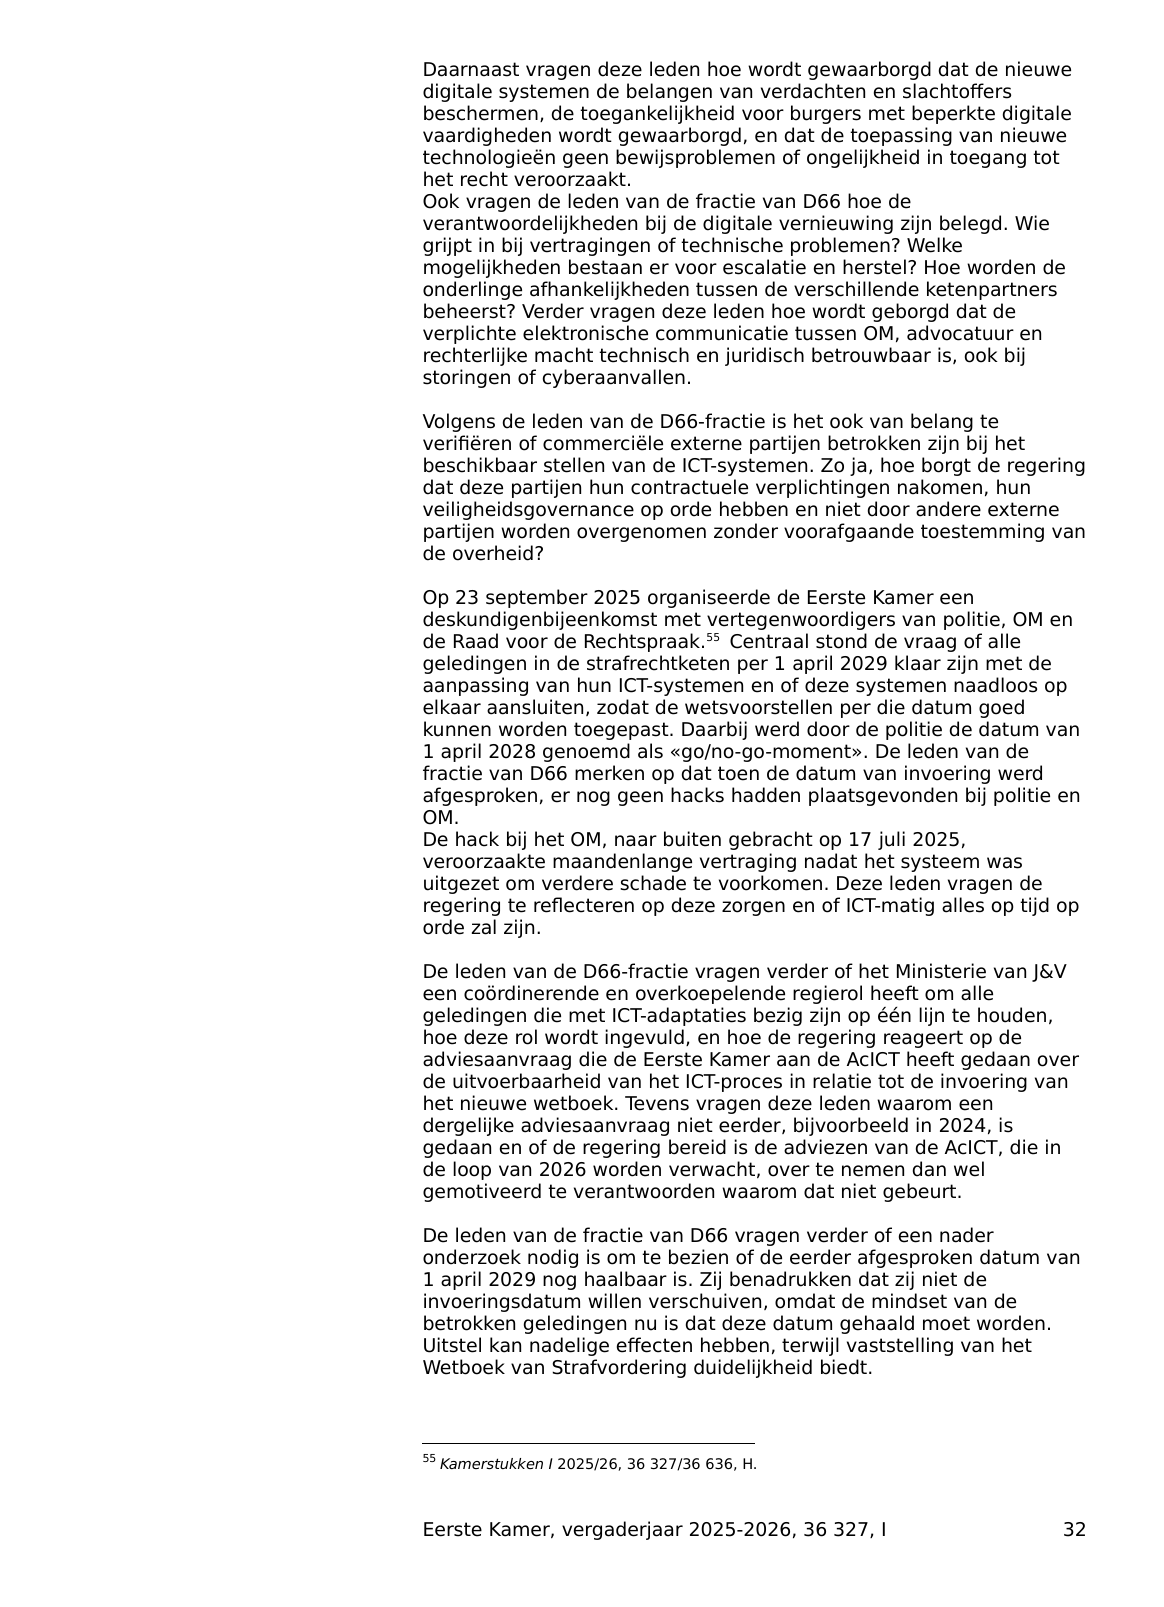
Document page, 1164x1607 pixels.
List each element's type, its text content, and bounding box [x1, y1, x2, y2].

text Volgens de leden van de D66-fractie is het ook van belang te verifiëren of commerciële externe partijen betrokken zijn bij het beschikbaar stellen van de ICT-systemen. Zo ja, hoe borgt de regering dat deze partijen hun contractuele verplichtingen nakomen, hun veiligheidsgovernance op orde hebben en niet door andere externe partijen worden overgenomen zonder voorafgaande toestemming van de overheid? [422, 411, 1087, 565]
text Daarnaast vragen deze leden hoe wordt gewaarborgd dat de nieuwe digitale systemen de belangen van verdachten en slachtoffers beschermen, de toegankelijkheid voor burgers met beperkte digitale vaardigheden wordt gewaarborgd, en dat de toepassing van nieuwe technologieën geen bewijsproblemen of ongelijkheid in toegang tot het recht veroorzaakt. [422, 59, 1087, 191]
text De leden van de D66-fractie vragen verder of het Ministerie van J&V een coördinerende en overkoepelende regierol heeft om alle geledingen die met ICT-adaptaties bezig zijn op één lijn te houden, hoe deze rol wordt ingevuld, en hoe de regering reageert op de adviesaanvraag die de Eerste Kamer aan de AcICT heeft gedaan over de uitvoerbaarheid van het ICT-proces in relatie tot de invoering van het nieuwe wetboek. Tevens vragen deze leden waarom een dergelijke adviesaanvraag niet eerder, bijvoorbeeld in 2024, is gedaan en of de regering bereid is de adviezen van de AcICT, die in de loop van 2026 worden verwacht, over te nemen dan wel gemotiveerd te verantwoorden waarom dat niet gebeurt. [422, 961, 1087, 1203]
text De leden van de fractie van D66 vragen verder of een nader onderzoek nodig is om te bezien of de eerder afgesproken datum van 1 april 2029 nog haalbaar is. Zij benadrukken dat zij niet de invoeringsdatum willen verschuiven, omdat de mindset van de betrokken geledingen nu is dat deze datum gehaald moet worden. Uitstel kan nadelige effecten hebben, terwijl vaststelling van het Wetboek van Strafvordering duidelijkheid biedt. [422, 1225, 1087, 1379]
text Kamerstukken I 2025/26, 36 327/36 636, H. [422, 1452, 1087, 1474]
text Op 23 september 2025 organiseerde de Eerste Kamer een deskundigenbijeenkomst met vertegenwoordigers van politie, OM en de Raad voor de Rechtspraak. Centraal stond de vraag of alle geledingen in de strafrechtketen per 1 april 2029 klaar zijn met de aanpassing van hun ICT-systemen en of deze systemen naadloos op elkaar aansluiten, zodat de wetsvoorstellen per die datum goed kunnen worden toegepast. Daarbij werd door de politie de datum van 1 april 2028 genoemd als «go/no-go-moment». De leden van de fractie van D66 merken op dat toen de datum van invoering werd afgesproken, er nog geen hacks hadden plaatsgevonden bij politie en OM. [422, 587, 1087, 829]
text De hack bij het OM, naar buiten gebracht op 17 juli 2025, veroorzaakte maandenlange vertraging nadat het systeem was uitgezet om verdere schade te voorkomen. Deze leden vragen de regering te reflecteren op deze zorgen en of ICT-matig alles op tijd op orde zal zijn. [422, 829, 1087, 939]
text Ook vragen de leden van de fractie van D66 hoe de verantwoordelijkheden bij de digitale vernieuwing zijn belegd. Wie grijpt in bij vertragingen of technische problemen? Welke mogelijkheden bestaan er voor escalatie en herstel? Hoe worden de onderlinge afhankelijkheden tussen de verschillende ketenpartners beheerst? Verder vragen deze leden hoe wordt geborgd dat de verplichte elektronische communicatie tussen OM, advocatuur en rechterlijke macht technisch en juridisch betrouwbaar is, ook bij storingen of cyberaanvallen. [422, 191, 1087, 389]
